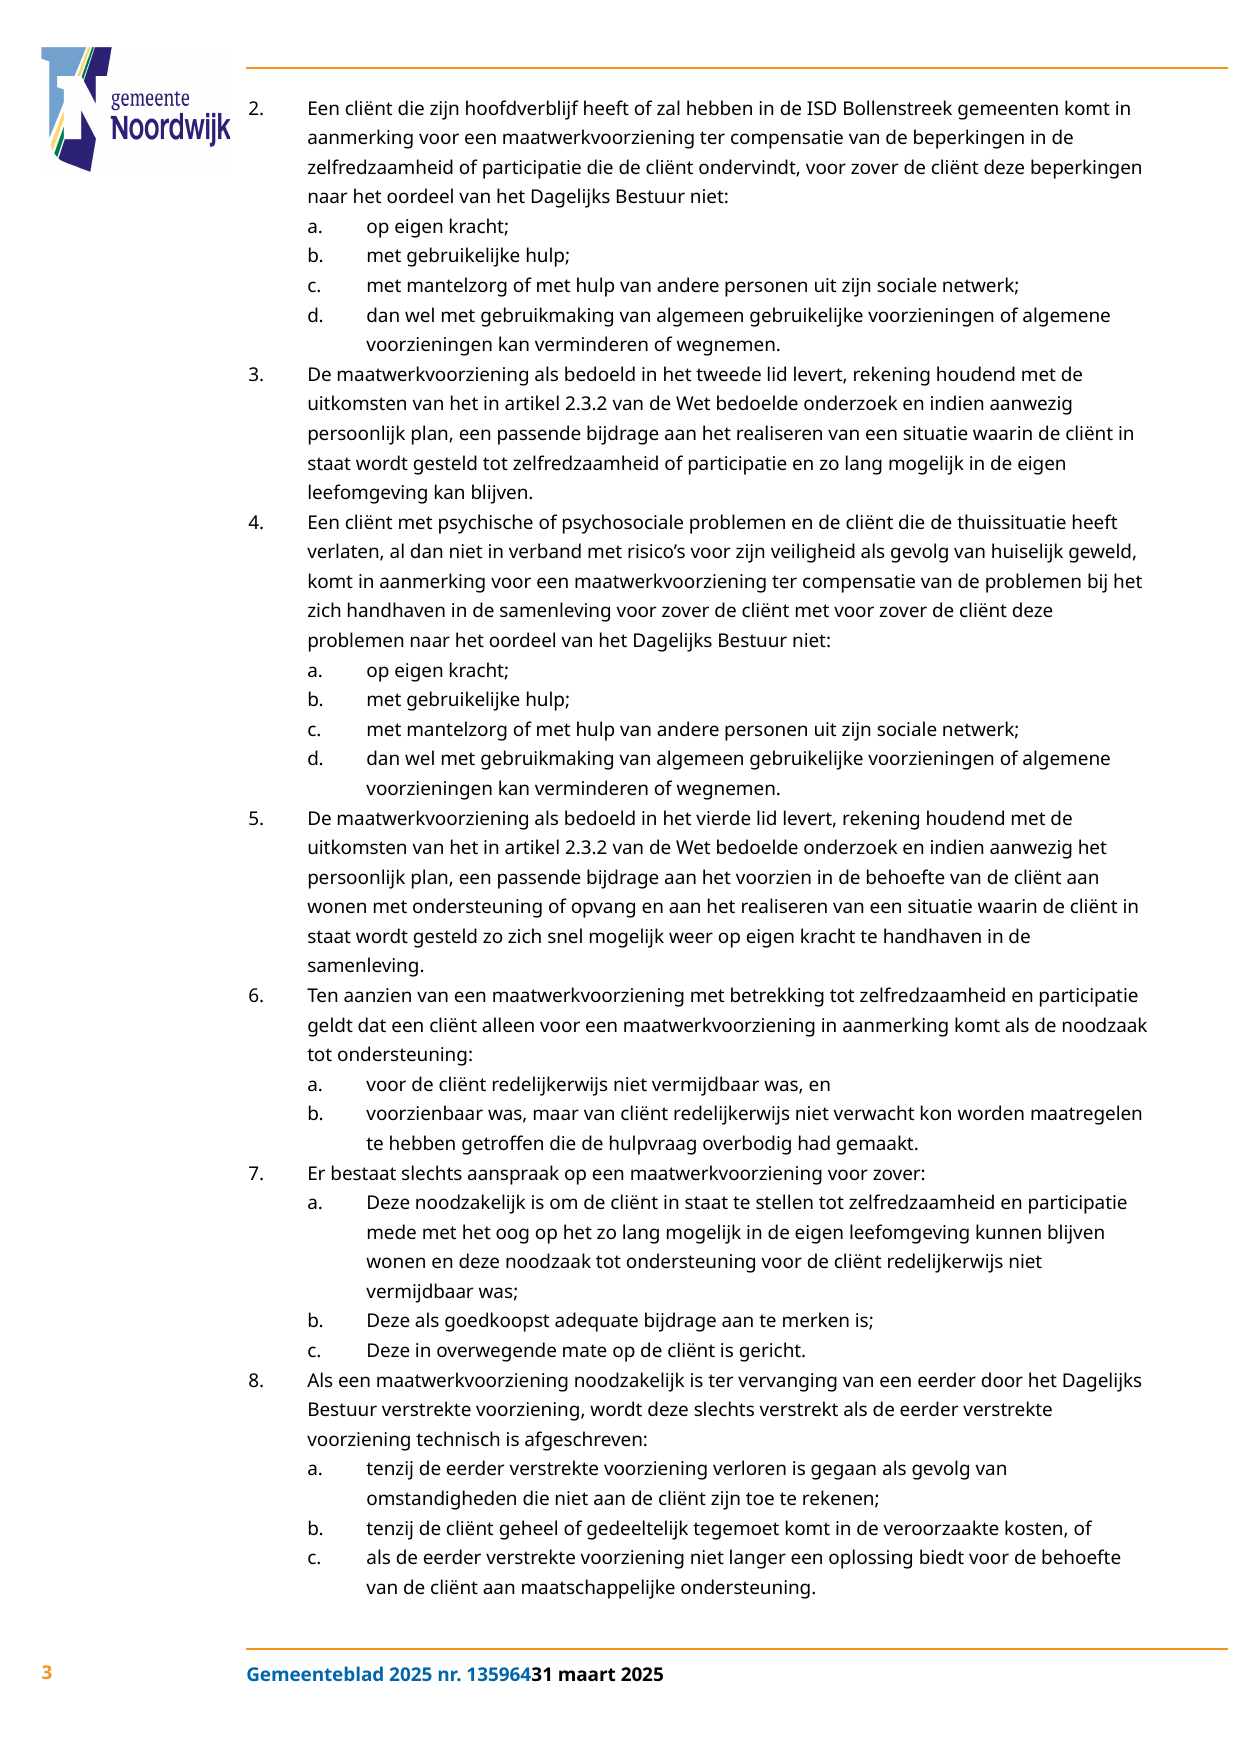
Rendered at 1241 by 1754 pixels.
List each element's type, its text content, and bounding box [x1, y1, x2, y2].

list tenzij de eerder verstrekte voorziening verloren is gegaan als gevolg van omstandigheden die niet aan de cliënt zijn toe te rekenen; [307, 1456, 1152, 1511]
list dan wel met gebruikmaking van algemeen gebruikelijke voorzieningen of algemene voorzieningen kan verminderen of wegnemen. [307, 746, 1152, 801]
list De maatwerkvoorziening als bedoeld in het vierde lid levert, rekening houdend met de uitkomsten van het in artikel 2.3.2 van de Wet bedoelde onderzoek en indien aanwezig het persoonlijk plan, een passende bijdrage aan het voorzien in de behoefte van de cliënt aan wonen met ondersteuning of opvang en aan het realiseren van een situatie waarin de cliënt in staat wordt gesteld zo zich snel mogelijk weer op eigen kracht te handhaven in de samenleving. [248, 805, 1152, 978]
list voorzienbaar was, maar van cliënt redelijkerwijs niet verwacht kon worden maatregelen te hebben getroffen die de hulpvraag overbodig had gemaakt. [307, 1101, 1152, 1156]
picture [41, 47, 231, 172]
list op eigen kracht; [307, 657, 1152, 683]
list Een cliënt met psychische of psychosociale problemen en de cliënt die de thuissituatie heeft verlaten, al dan niet in verband met risico’s voor zijn veiligheid als gevolg van huiselijk geweld, komt in aanmerking voor een maatwerkvoorziening ter compensatie van de problemen bij het zich handhaven in de samenleving voor zover de cliënt met voor zover de cliënt deze problemen naar het oordeel van het Dagelijks Bestuur niet: [248, 509, 1152, 653]
list Deze noodzakelijk is om de cliënt in staat te stellen tot zelfredzaamheid en participatie mede met het oog op het zo lang mogelijk in de eigen leefomgeving kunnen blijven wonen en deze noodzaak tot ondersteuning voor de cliënt redelijkerwijs niet vermijdbaar was; [307, 1189, 1152, 1304]
list De maatwerkvoorziening als bedoeld in het tweede lid levert, rekening houdend met de uitkomsten van het in artikel 2.3.2 van de Wet bedoelde onderzoek en indien aanwezig persoonlijk plan, een passende bijdrage aan het realiseren van een situatie waarin de cliënt in staat wordt gesteld tot zelfredzaamheid of participatie en zo lang mogelijk in de eigen leefomgeving kan blijven. [248, 361, 1152, 505]
list op eigen kracht; [307, 213, 1152, 239]
list met gebruikelijke hulp; [307, 686, 1152, 712]
list voor de cliënt redelijkerwijs niet vermijdbaar was, en [307, 1071, 1152, 1097]
list met mantelzorg of met hulp van andere personen uit zijn sociale netwerk; [307, 716, 1152, 742]
list als de eerder verstrekte voorziening niet langer een oplossing biedt voor de behoefte van de cliënt aan maatschappelijke ondersteuning. [307, 1544, 1152, 1600]
list Als een maatwerkvoorziening noodzakelijk is ter vervanging van een eerder door het Dagelijks Bestuur verstrekte voorziening, wordt deze slechts verstrekt als de eerder verstrekte voorziening technisch is afgeschreven: [248, 1367, 1152, 1452]
list dan wel met gebruikmaking van algemeen gebruikelijke voorzieningen of algemene voorzieningen kan verminderen of wegnemen. [307, 302, 1152, 357]
list Ten aanzien van een maatwerkvoorziening met betrekking tot zelfredzaamheid en participatie geldt dat een cliënt alleen voor een maatwerkvoorziening in aanmerking komt als de noodzaak tot ondersteuning: [248, 982, 1152, 1067]
list Deze als goedkoopst adequate bijdrage aan te merken is; [307, 1308, 1152, 1333]
list Er bestaat slechts aanspraak op een maatwerkvoorziening voor zover: [248, 1160, 1152, 1186]
list met mantelzorg of met hulp van andere personen uit zijn sociale netwerk; [307, 272, 1152, 298]
list Deze in overwegende mate op de cliënt is gericht. [307, 1337, 1152, 1363]
list met gebruikelijke hulp; [307, 243, 1152, 268]
list tenzij de cliënt geheel of gedeeltelijk tegemoet komt in de veroorzaakte kosten, of [307, 1515, 1152, 1541]
list Een cliënt die zijn hoofdverblijf heeft of zal hebben in de ISD Bollenstreek gemeenten komt in aanmerking voor een maatwerkvoorziening ter compensatie van de beperkingen in de zelfredzaamheid of participatie die de cliënt ondervindt, voor zover de cliënt deze beperkingen naar het oordeel van het Dagelijks Bestuur niet: [248, 95, 1152, 209]
